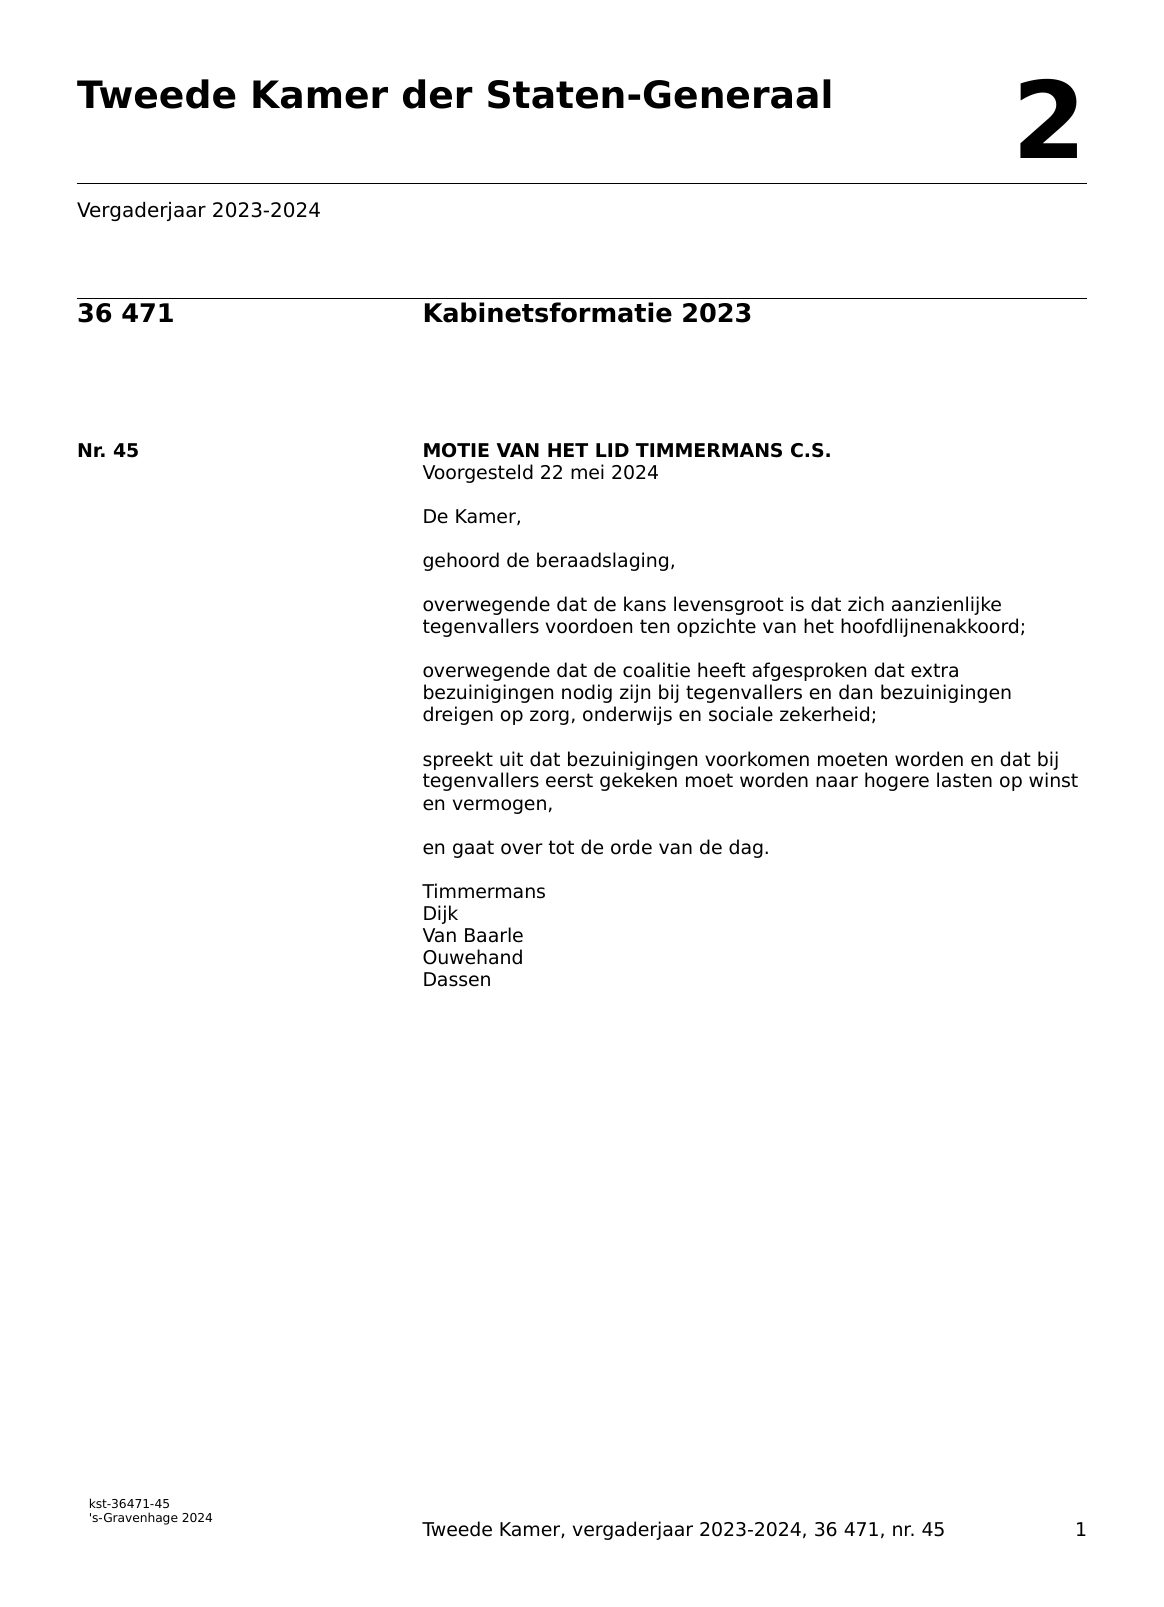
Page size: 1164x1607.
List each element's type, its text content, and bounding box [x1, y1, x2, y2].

text Voorgesteld 22 mei 2024 [422, 462, 1087, 484]
text Van Baarle [422, 925, 1087, 947]
text 's-Gravenhage 2024 [88, 1511, 323, 1525]
subtitle 36 471 Kabinetsformatie 2023 [77, 299, 1087, 329]
text kst-36471-45 [88, 1497, 323, 1511]
text De Kamer, [422, 506, 1087, 528]
text Dijk [422, 903, 1087, 925]
text spreekt uit dat bezuinigingen voorkomen moeten worden en dat bij tegenvallers eerst gekeken moet worden naar hogere lasten op winst en vermogen, [422, 748, 1087, 814]
text Dassen [422, 969, 1087, 991]
text overwegende dat de kans levensgroot is dat zich aanzienlijke tegenvallers voordoen ten opzichte van het hoofdlijnenakkoord; [422, 594, 1087, 638]
text Ouwehand [422, 947, 1087, 969]
table_header Tweede Kamer der Staten-Generaal [77, 59, 886, 183]
table_cell Vergaderjaar 2023-2024 [77, 184, 1087, 298]
subtitle Nr. 45 MOTIE VAN HET LID TIMMERMANS C.S. [77, 440, 1087, 462]
text en gaat over tot de orde van de dag. [422, 837, 1087, 858]
text overwegende dat de coalitie heeft afgesproken dat extra bezuinigingen nodig zijn bij tegenvallers en dan bezuinigingen dreigen op zorg, onderwijs en sociale zekerheid; [422, 660, 1087, 726]
table_header 2 [886, 59, 1087, 183]
text Timmermans [422, 881, 1087, 903]
text gehoord de beraadslaging, [422, 550, 1087, 572]
